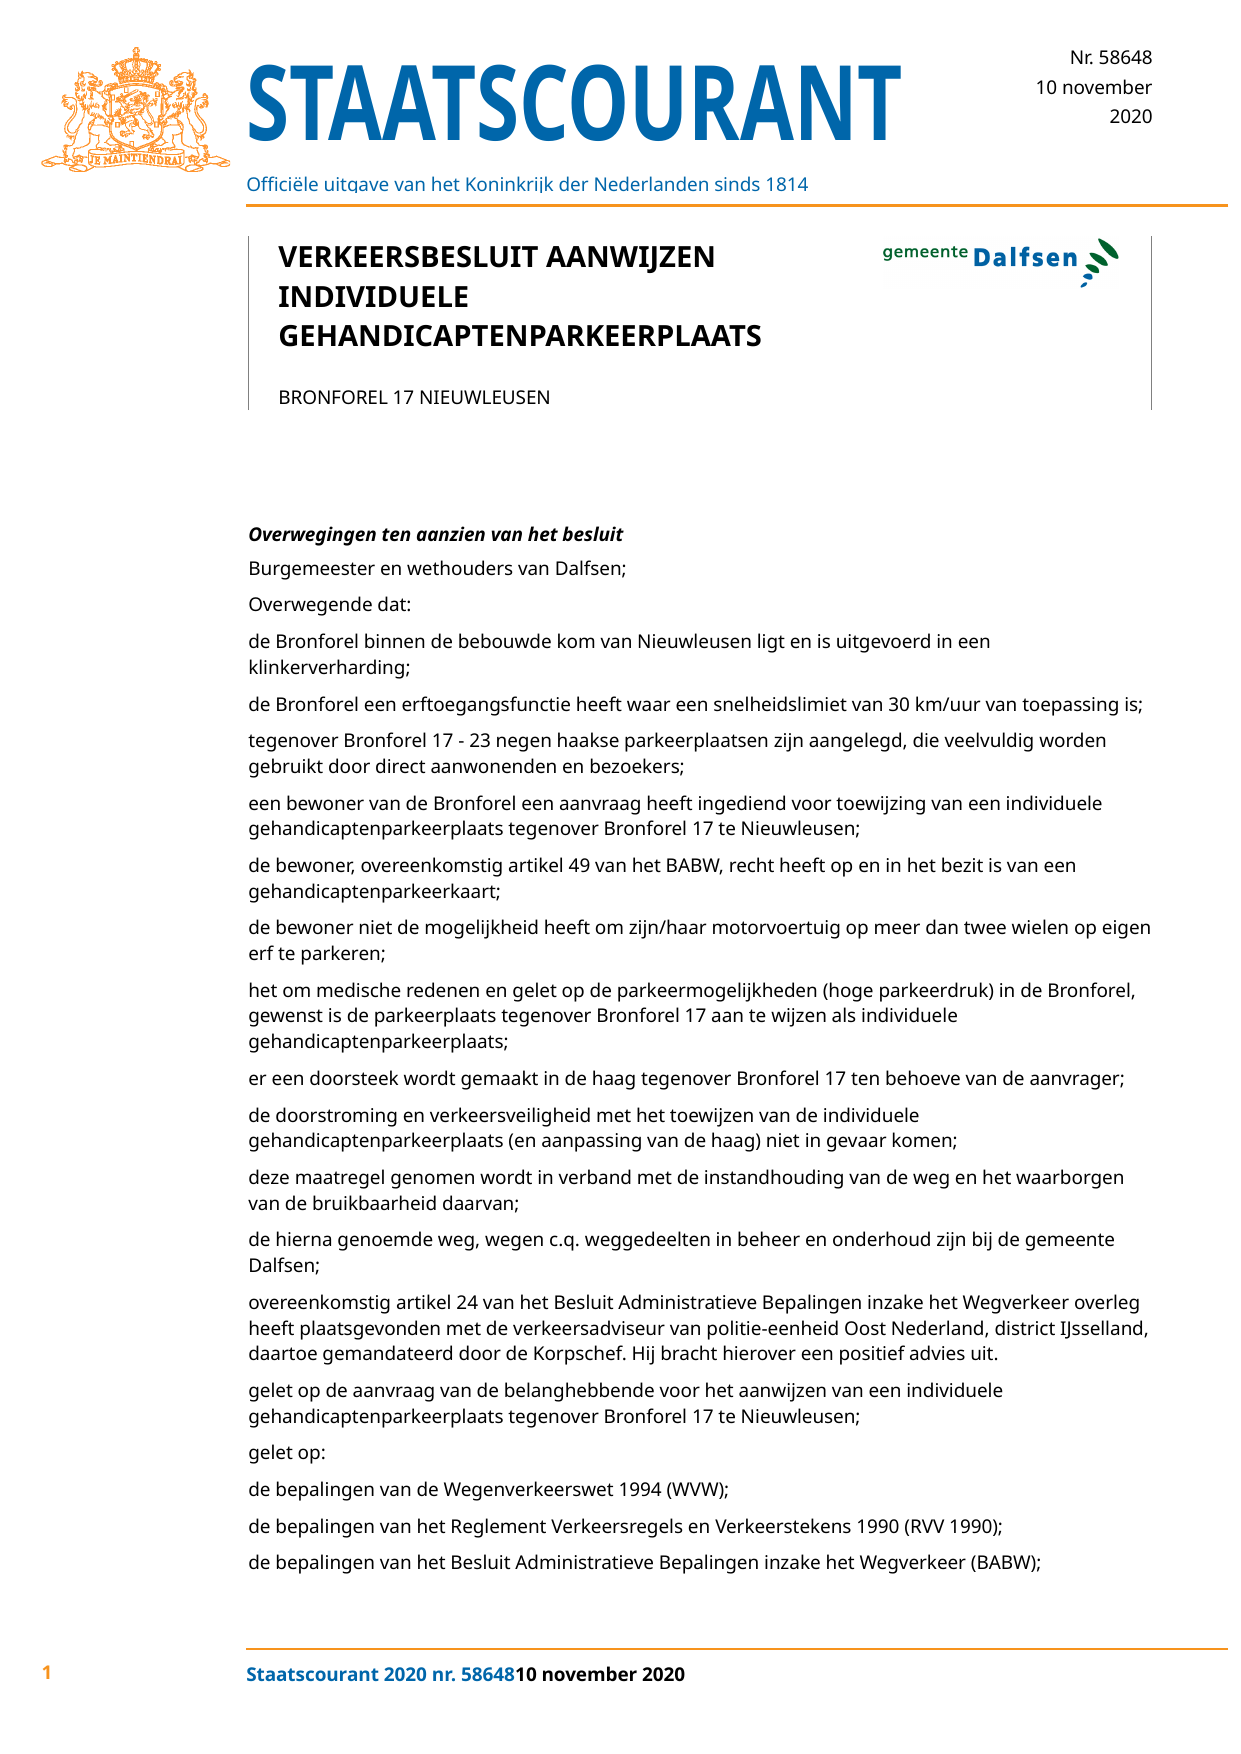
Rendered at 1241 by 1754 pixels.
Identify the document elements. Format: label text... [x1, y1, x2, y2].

text de Bronforel binnen de bebouwde kom van Nieuwleusen ligt en is uitgevoerd in een klinkerverharding; [248, 628, 1152, 680]
table_header [850, 236, 1151, 410]
text de Bronforel een erftoegangsfunctie heeft waar een snelheidslimiet van 30 km/uur van toepassing is; [248, 691, 1152, 716]
picture [41, 47, 231, 172]
text de bewoner, overeenkomstig artikel 49 van het BABW, recht heeft op en in het bezit is van een gehandicaptenparkeerkaart; [248, 852, 1152, 904]
text er een doorsteek wordt gemaakt in de haag tegenover Bronforel 17 ten behoeve van de aanvrager; [248, 1065, 1152, 1091]
text Burgemeester en wethouders van Dalfsen; [248, 555, 1152, 581]
text de hierna genoemde weg, wegen c.q. weggedeelten in beheer en onderhoud zijn bij de gemeente Dalfsen; [248, 1227, 1152, 1278]
picture [882, 236, 1119, 289]
text tegenover Bronforel 17 - 23 negen haakse parkeerplaatsen zijn aangelegd, die veelvuldig worden gebruikt door direct aanwonenden en bezoekers; [248, 727, 1152, 779]
text de bewoner niet de mogelijkheid heeft om zijn/haar motorvoertuig op meer dan twee wielen op eigen erf te parkeren; [248, 914, 1152, 966]
text een bewoner van de Bronforel een aanvraag heeft ingediend voor toewijzing van een individuele gehandicaptenparkeerplaats tegenover Bronforel 17 te Nieuwleusen; [248, 790, 1152, 841]
text gelet op de aanvraag van de belanghebbende voor het aanwijzen van een individuele gehandicaptenparkeerplaats tegenover Bronforel 17 te Nieuwleusen; [248, 1377, 1152, 1428]
text het om medische redenen en gelet op de parkeermogelijkheden (hoge parkeerdruk) in de Bronforel, gewenst is de parkeerplaats tegenover Bronforel 17 aan te wijzen als individuele gehandicaptenparkeerplaats; [248, 977, 1152, 1054]
text de bepalingen van de Wegenverkeerswet 1994 (WVW); [248, 1476, 1152, 1502]
text de bepalingen van het Besluit Administratieve Bepalingen inzake het Wegverkeer (BABW); [248, 1549, 1152, 1575]
text Overwegende dat: [248, 592, 1152, 617]
text de doorstroming en verkeersveiligheid met het toewijzen van de individuele gehandicaptenparkeerplaats (en aanpassing van de haag) niet in gevaar komen; [248, 1102, 1152, 1153]
text de bepalingen van het Reglement Verkeersregels en Verkeerstekens 1990 (RVV 1990); [248, 1513, 1152, 1538]
text deze maatregel genomen wordt in verband met de instandhouding van de weg en het waarborgen van de bruikbaarheid daarvan; [248, 1164, 1152, 1216]
table_header VERKEERSBESLUIT AANWIJZEN INDIVIDUELE GEHANDICAPTENPARKEERPLAATS BRONFOREL 17 NIEUWLEUSEN [249, 236, 850, 410]
text Overwegingen ten aanzien van het besluit [248, 521, 1152, 547]
text overeenkomstig artikel 24 van het Besluit Administratieve Bepalingen inzake het Wegverkeer overleg heeft plaatsgevonden met de verkeersadviseur van politie-eenheid Oost Nederland, district IJsselland, daartoe gemandateerd door de Korpschef. Hij bracht hierover een positief advies uit. [248, 1289, 1152, 1366]
text gelet op: [248, 1439, 1152, 1465]
